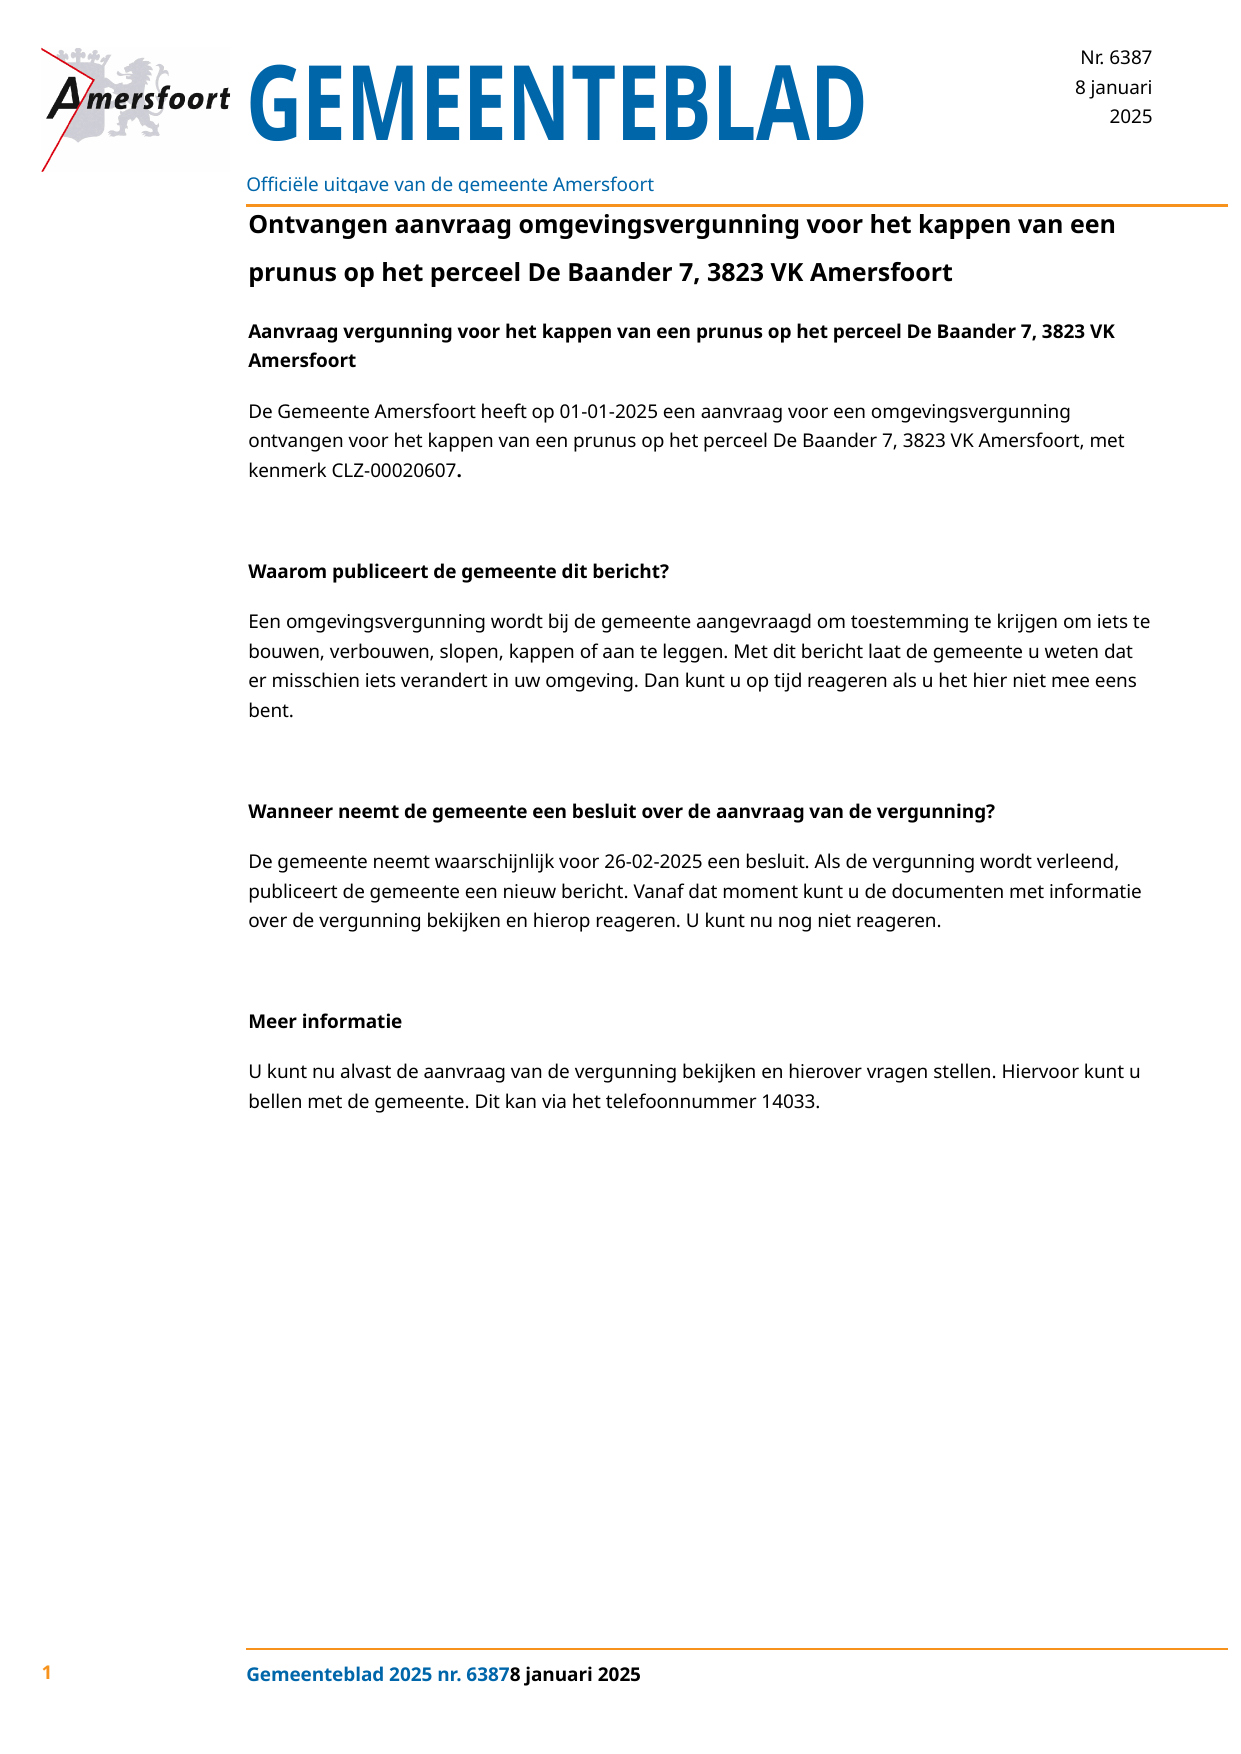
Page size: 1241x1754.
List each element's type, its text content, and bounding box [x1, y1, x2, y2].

text Aanvraag vergunning voor het kappen van een prunus op het perceel De Baander 7, 3823 VK Amersfoort [248, 318, 1152, 373]
text Waarom publiceert de gemeente dit bericht? [248, 558, 1152, 584]
text Ontvangen aanvraag omgevingsvergunning voor het kappen van een prunus op het perceel De Baander 7, 3823 VK Amersfoort [248, 207, 1152, 288]
text Een omgevingsvergunning wordt bij de gemeente aangevraagd om toestemming te krijgen om iets te bouwen, verbouwen, slopen, kappen of aan te leggen. Met dit bericht laat de gemeente u weten dat er misschien iets verandert in uw omgeving. Dan kunt u op tijd reageren als u het hier niet mee eens bent. [248, 608, 1152, 723]
text De Gemeente Amersfoort heeft op 01-01-2025 een aanvraag voor een omgevingsvergunning ontvangen voor het kappen van een prunus op het perceel De Baander 7, 3823 VK Amersfoort, met kenmerk CLZ-00020607. [248, 398, 1152, 483]
picture [41, 47, 231, 172]
text Meer informatie [248, 1008, 1152, 1034]
text De gemeente neemt waarschijnlijk voor 26-02-2025 een besluit. Als de vergunning wordt verleend, publiceert de gemeente een nieuw bericht. Vanaf dat moment kunt u de documenten met informatie over de vergunning bekijken en hierop reageren. U kunt nu nog niet reageren. [248, 848, 1152, 933]
text Wanneer neemt de gemeente een besluit over de aanvraag van de vergunning? [248, 798, 1152, 824]
text U kunt nu alvast de aanvraag van de vergunning bekijken en hierover vragen stellen. Hiervoor kunt u bellen met de gemeente. Dit kan via het telefoonnummer 14033. [248, 1059, 1152, 1114]
